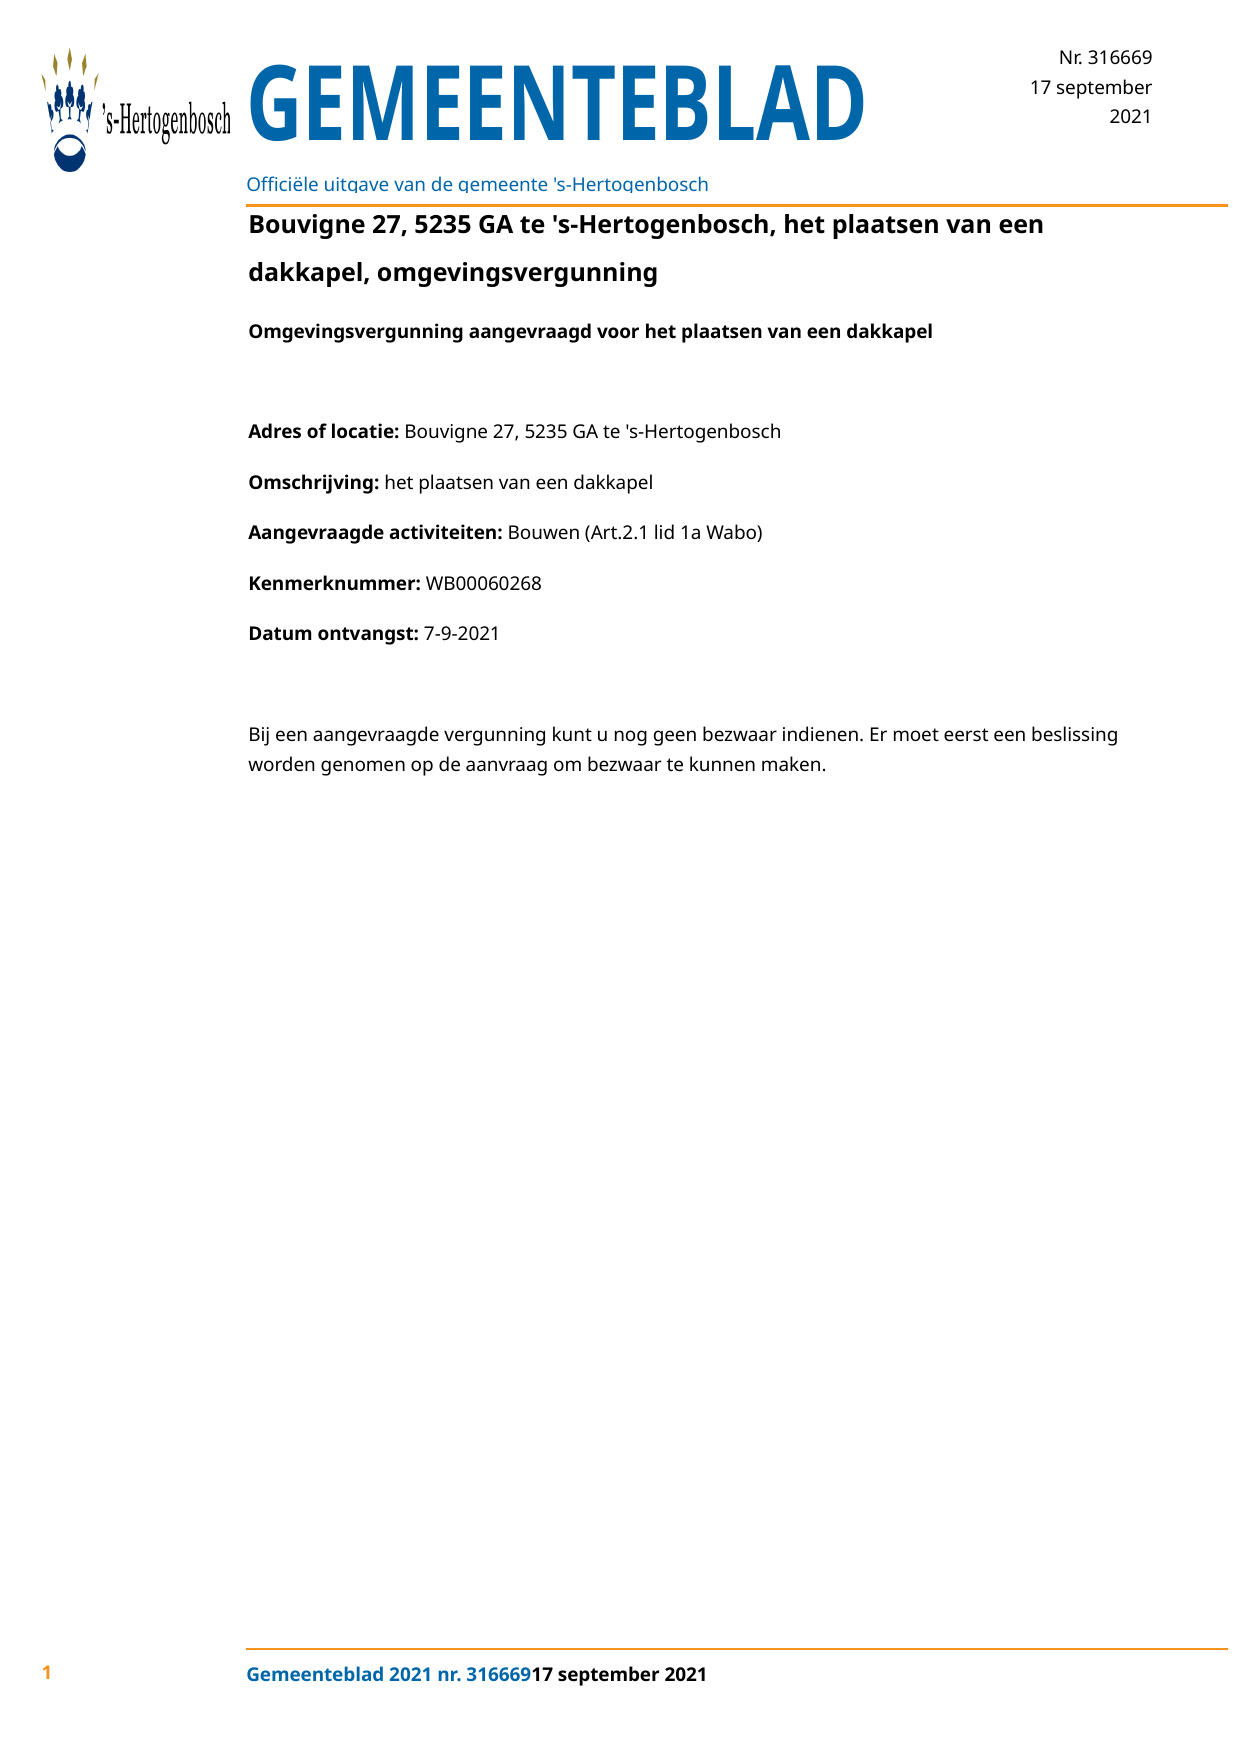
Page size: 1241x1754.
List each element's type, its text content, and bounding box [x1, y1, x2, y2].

text Adres of locatie: Bouvigne 27, 5235 GA te 's-Hertogenbosch [248, 419, 1152, 444]
text Aangevraagde activiteiten: Bouwen (Art.2.1 lid 1a Wabo) [248, 519, 1152, 545]
text Datum ontvangst: 7-9-2021 [248, 620, 1152, 646]
picture [41, 47, 231, 172]
text Bouvigne 27, 5235 GA te 's-Hertogenbosch, het plaatsen van een dakkapel, omgevingsvergunning [248, 207, 1152, 288]
text Omgevingsvergunning aangevraagd voor het plaatsen van een dakkapel [248, 318, 1152, 344]
text Kenmerknummer: WB00060268 [248, 570, 1152, 596]
text Bij een aangevraagde vergunning kunt u nog geen bezwaar indienen. Er moet eerst een beslissing worden genomen op de aanvraag om bezwaar te kunnen maken. [248, 721, 1152, 777]
text Omschrijving: het plaatsen van een dakkapel [248, 469, 1152, 495]
